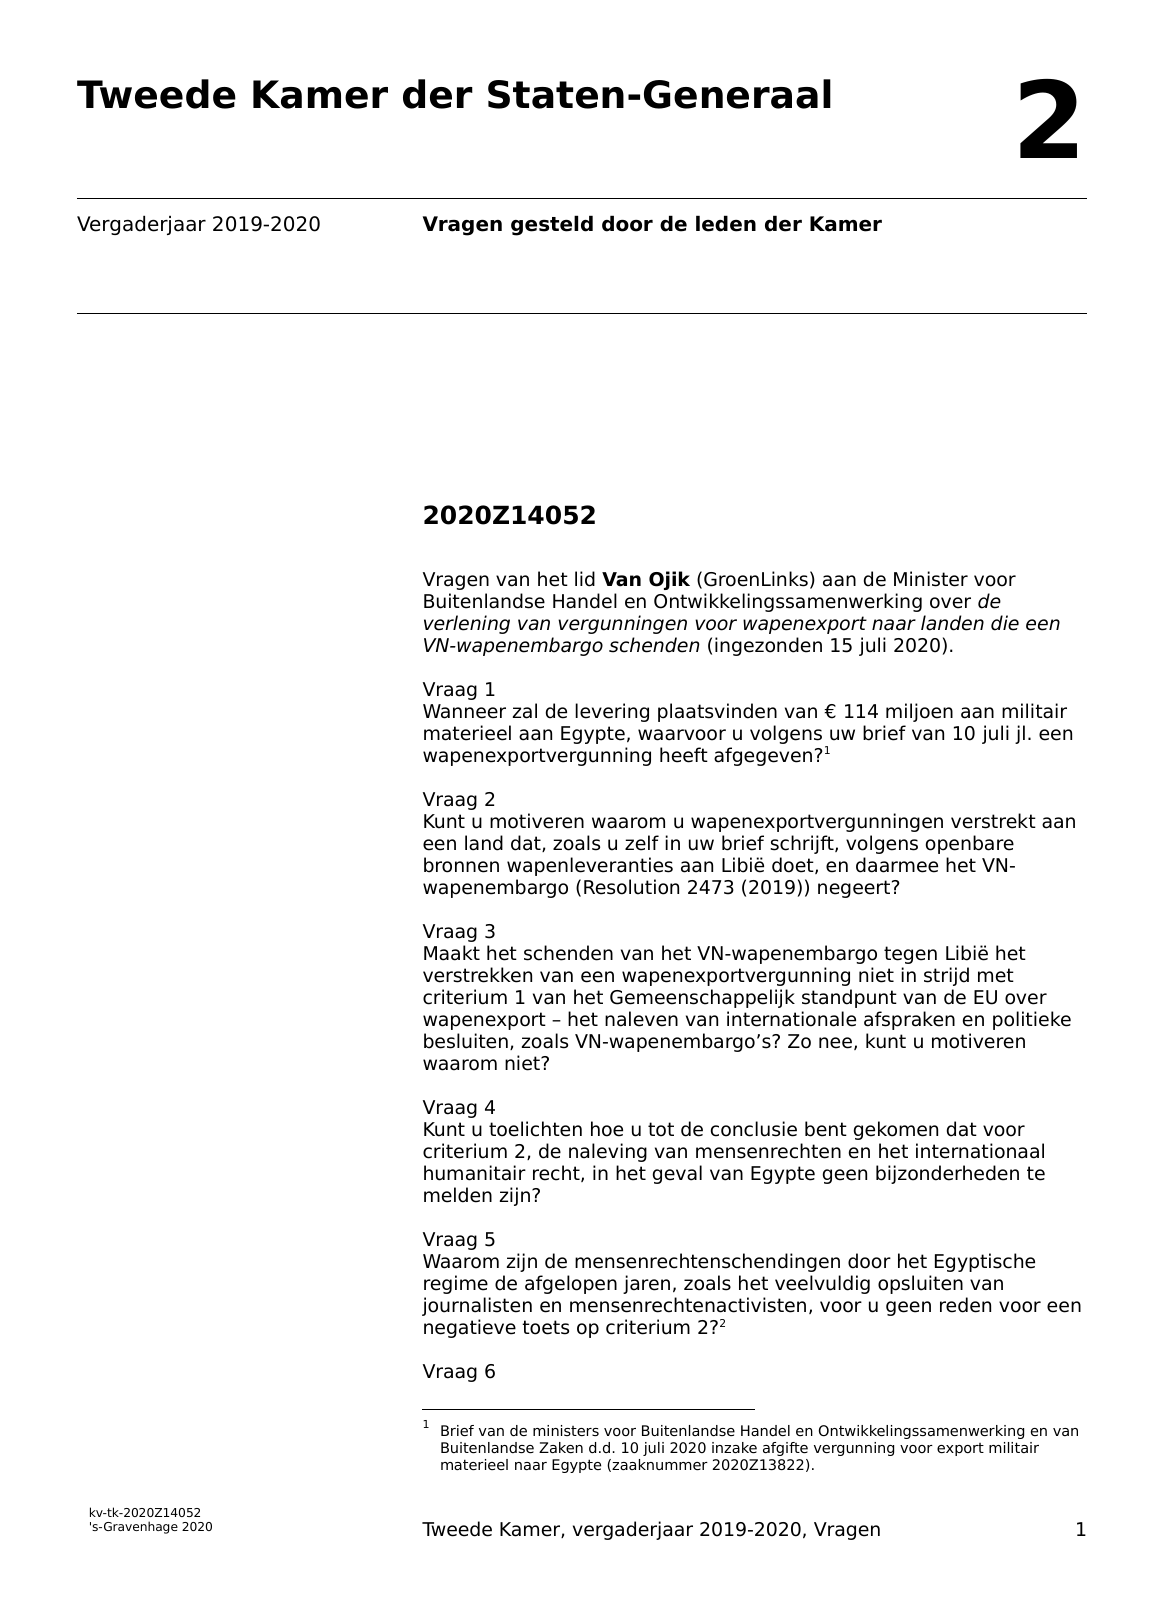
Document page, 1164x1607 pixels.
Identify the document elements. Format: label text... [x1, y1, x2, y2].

text kv-tk-2020Z14052 [88, 1506, 323, 1520]
table_header Tweede Kamer der Staten-Generaal [77, 59, 886, 198]
table_cell Vergaderjaar 2019-2020 [77, 199, 422, 313]
text Waarom zijn de mensenrechtenschendingen door het Egyptische regime de afgelopen jaren, zoals het veelvuldig opsluiten van journalisten en mensenrechtenactivisten, voor u geen reden voor een negatieve toets op criterium 2? [422, 1251, 1087, 1339]
text Vragen van het lid Van Ojik (GroenLinks) aan de Minister voor Buitenlandse Handel en Ontwikkelingssamenwerking over de verlening van vergunningen voor wapenexport naar landen die een VN-wapenembargo schenden (ingezonden 15 juli 2020). [422, 569, 1087, 657]
text Maakt het schenden van het VN-wapenembargo tegen Libië het verstrekken van een wapenexportvergunning niet in strijd met criterium 1 van het Gemeenschappelijk standpunt van de EU over wapenexport – het naleven van internationale afspraken en politieke besluiten, zoals VN-wapenembargo’s? Zo nee, kunt u motiveren waarom niet? [422, 943, 1087, 1075]
text 2020Z14052 [422, 501, 1087, 531]
text 's-Gravenhage 2020 [88, 1520, 323, 1534]
text Wanneer zal de levering plaatsvinden van € 114 miljoen aan militair materieel aan Egypte, waarvoor u volgens uw brief van 10 juli jl. een wapenexportvergunning heeft afgegeven? [422, 701, 1087, 767]
text Brief van de ministers voor Buitenlandse Handel en Ontwikkelingssamenwerking en van Buitenlandse Zaken d.d. 10 juli 2020 inzake afgifte vergunning voor export militair materieel naar Egypte (zaaknummer 2020Z13822). [422, 1418, 1087, 1474]
text Vraag 5 [422, 1229, 1087, 1251]
text Kunt u toelichten hoe u tot de conclusie bent gekomen dat voor criterium 2, de naleving van mensenrechten en het internationaal humanitair recht, in het geval van Egypte geen bijzonderheden te melden zijn? [422, 1119, 1087, 1207]
table_header 2 [886, 59, 1087, 198]
text Kunt u motiveren waarom u wapenexportvergunningen verstrekt aan een land dat, zoals u zelf in uw brief schrijft, volgens openbare bronnen wapenleveranties aan Libië doet, en daarmee het VN-wapenembargo (Resolution 2473 (2019)) negeert? [422, 811, 1087, 899]
text Vraag 3 [422, 921, 1087, 943]
text Vraag 2 [422, 789, 1087, 811]
text Vraag 1 [422, 679, 1087, 701]
table_cell Vragen gesteld door de leden der Kamer [422, 199, 1087, 313]
text Vraag 4 [422, 1097, 1087, 1119]
text Vraag 6 [422, 1361, 1087, 1383]
